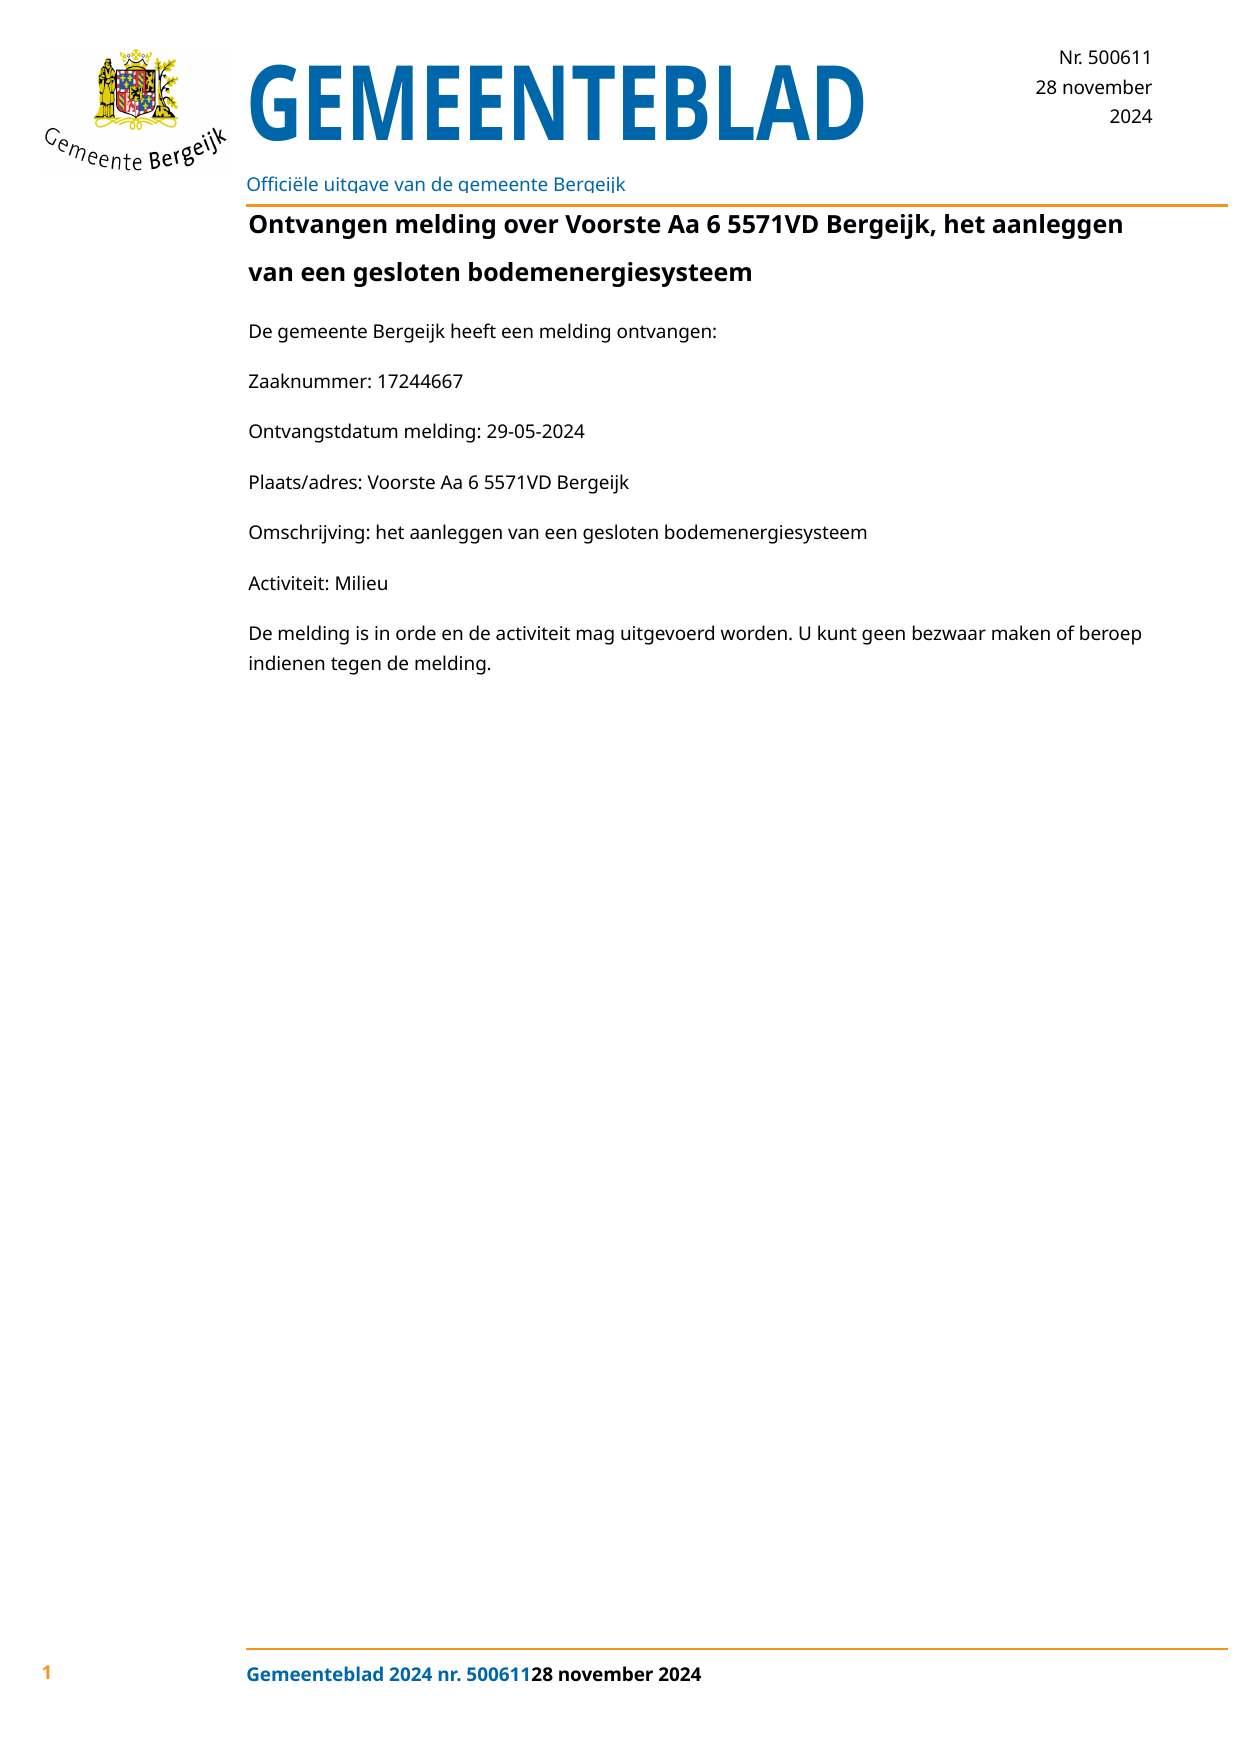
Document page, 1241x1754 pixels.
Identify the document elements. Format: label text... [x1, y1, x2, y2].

text De gemeente Bergeijk heeft een melding ontvangen: [248, 318, 1152, 344]
text Plaats/adres: Voorste Aa 6 5571VD Bergeijk [248, 469, 1152, 495]
text Omschrijving: het aanleggen van een gesloten bodemenergiesysteem [248, 519, 1152, 545]
picture [41, 47, 231, 172]
text Ontvangstdatum melding: 29-05-2024 [248, 419, 1152, 444]
text De melding is in orde en de activiteit mag uitgevoerd worden. U kunt geen bezwaar maken of beroep indienen tegen de melding. [248, 620, 1152, 676]
text Zaaknummer: 17244667 [248, 368, 1152, 394]
text Ontvangen melding over Voorste Aa 6 5571VD Bergeijk, het aanleggen van een gesloten bodemenergiesysteem [248, 207, 1152, 288]
text Activiteit: Milieu [248, 570, 1152, 596]
